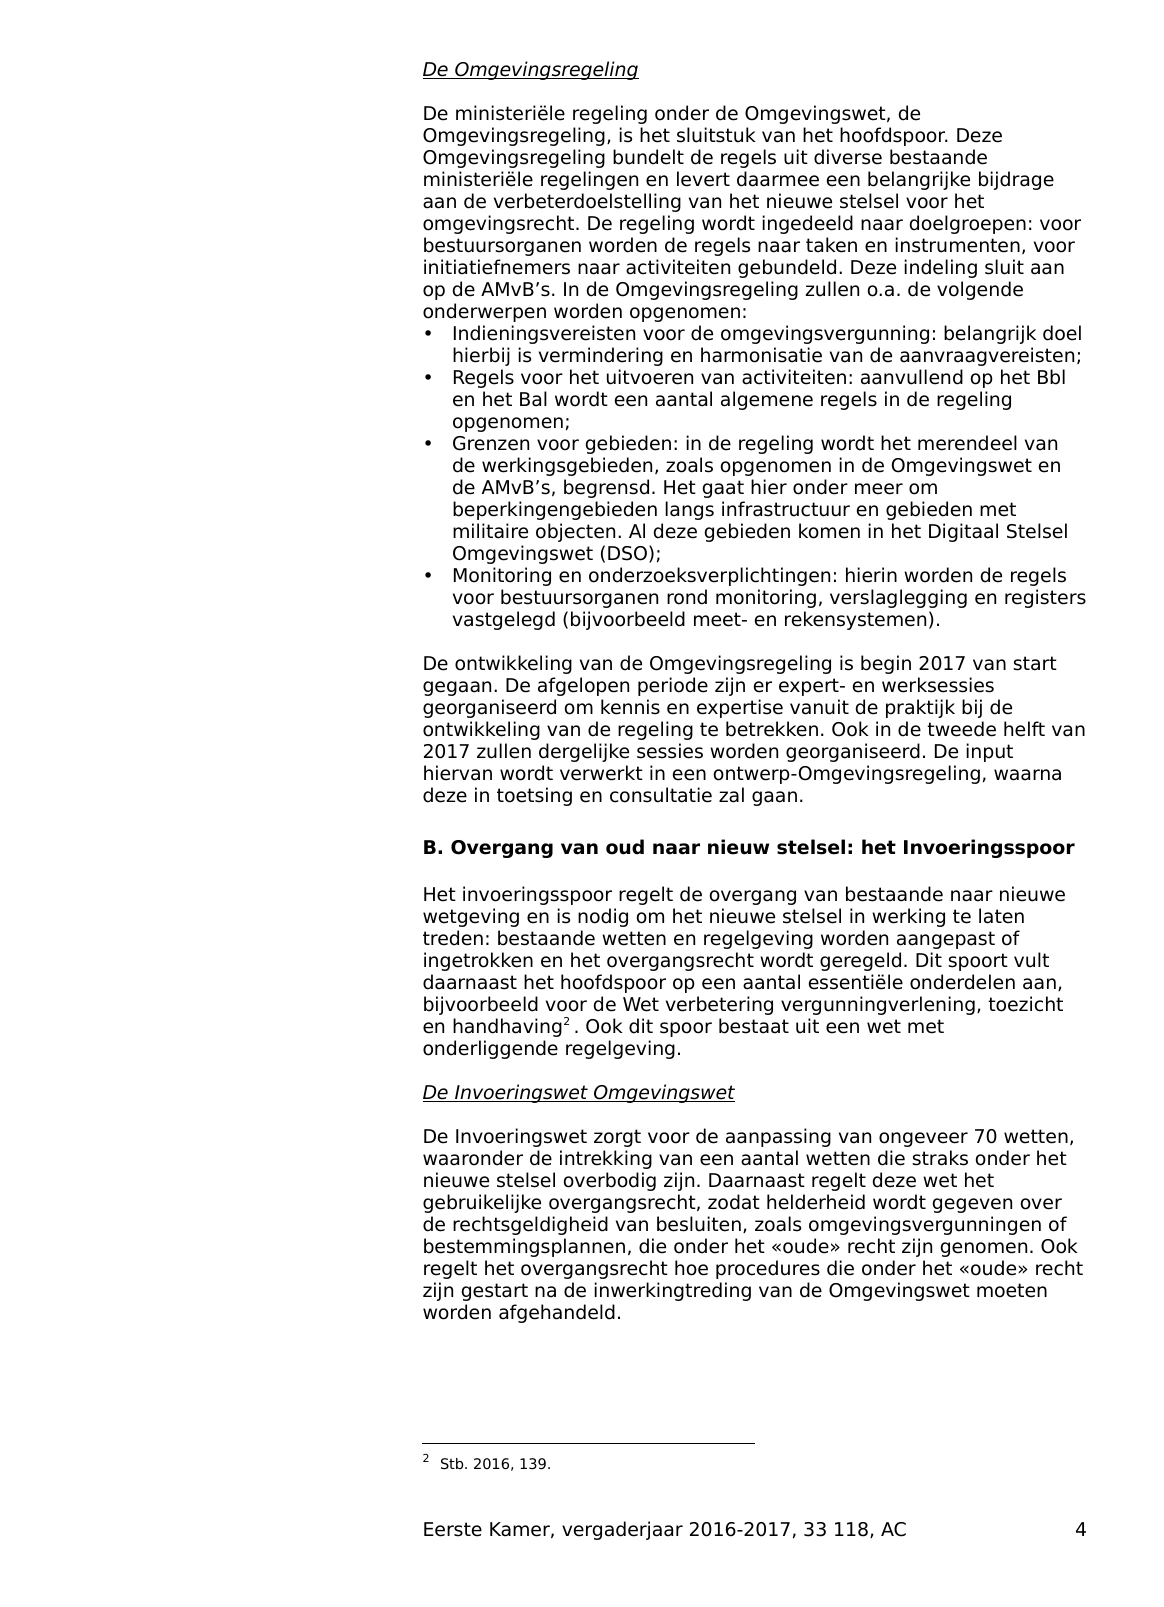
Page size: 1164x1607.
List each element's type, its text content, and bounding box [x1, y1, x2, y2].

text Stb. 2016, 139. [422, 1452, 1087, 1474]
text De ontwikkeling van de Omgevingsregeling is begin 2017 van start gegaan. De afgelopen periode zijn er expert- en werksessies georganiseerd om kennis en expertise vanuit de praktijk bij de ontwikkeling van de regeling te betrekken. Ook in de tweede helft van 2017 zullen dergelijke sessies worden georganiseerd. De input hiervan wordt verwerkt in een ontwerp-Omgevingsregeling, waarna deze in toetsing en consultatie zal gaan. [422, 653, 1087, 807]
text • Regels voor het uitvoeren van activiteiten: aanvullend op het Bbl en het Bal wordt een aantal algemene regels in de regeling opgenomen; [422, 367, 1087, 433]
subtitle De Invoeringswet Omgevingswet [422, 1082, 1087, 1104]
text De Invoeringswet zorgt voor de aanpassing van ongeveer 70 wetten, waaronder de intrekking van een aantal wetten die straks onder het nieuwe stelsel overbodig zijn. Daarnaast regelt deze wet het gebruikelijke overgangsrecht, zodat helderheid wordt gegeven over de rechtsgeldigheid van besluiten, zoals omgevingsvergunningen of bestemmingsplannen, die onder het «oude» recht zijn genomen. Ook regelt het overgangsrecht hoe procedures die onder het «oude» recht zijn gestart na de inwerkingtreding van de Omgevingswet moeten worden afgehandeld. [422, 1126, 1087, 1324]
text Het invoeringsspoor regelt de overgang van bestaande naar nieuwe wetgeving en is nodig om het nieuwe stelsel in werking te laten treden: bestaande wetten en regelgeving worden aangepast of ingetrokken en het overgangsrecht wordt geregeld. Dit spoort vult daarnaast het hoofdspoor op een aantal essentiële onderdelen aan, bijvoorbeeld voor de Wet verbetering vergunningverlening, toezicht en handhaving. Ook dit spoor bestaat uit een wet met onderliggende regelgeving. [422, 884, 1087, 1059]
text • Grenzen voor gebieden: in de regeling wordt het merendeel van de werkingsgebieden, zoals opgenomen in de Omgevingswet en de AMvB’s, begrensd. Het gaat hier onder meer om beperkingengebieden langs infrastructuur en gebieden met militaire objecten. Al deze gebieden komen in het Digitaal Stelsel Omgevingswet (DSO); [422, 433, 1087, 565]
text De ministeriële regeling onder de Omgevingswet, de Omgevingsregeling, is het sluitstuk van het hoofdspoor. Deze Omgevingsregeling bundelt de regels uit diverse bestaande ministeriële regelingen en levert daarmee een belangrijke bijdrage aan de verbeterdoelstelling van het nieuwe stelsel voor het omgevingsrecht. De regeling wordt ingedeeld naar doelgroepen: voor bestuursorganen worden de regels naar taken en instrumenten, voor initiatiefnemers naar activiteiten gebundeld. Deze indeling sluit aan op de AMvB’s. In de Omgevingsregeling zullen o.a. de volgende onderwerpen worden opgenomen: [422, 103, 1087, 323]
subtitle De Omgevingsregeling [422, 59, 1087, 81]
text • Monitoring en onderzoeksverplichtingen: hierin worden de regels voor bestuursorganen rond monitoring, verslaglegging en registers vastgelegd (bijvoorbeeld meet- en rekensystemen). [422, 565, 1087, 631]
text • Indieningsvereisten voor de omgevingsvergunning: belangrijk doel hierbij is vermindering en harmonisatie van de aanvraagvereisten; [422, 323, 1087, 367]
subtitle B. Overgang van oud naar nieuw stelsel: het Invoeringsspoor [422, 837, 1087, 859]
